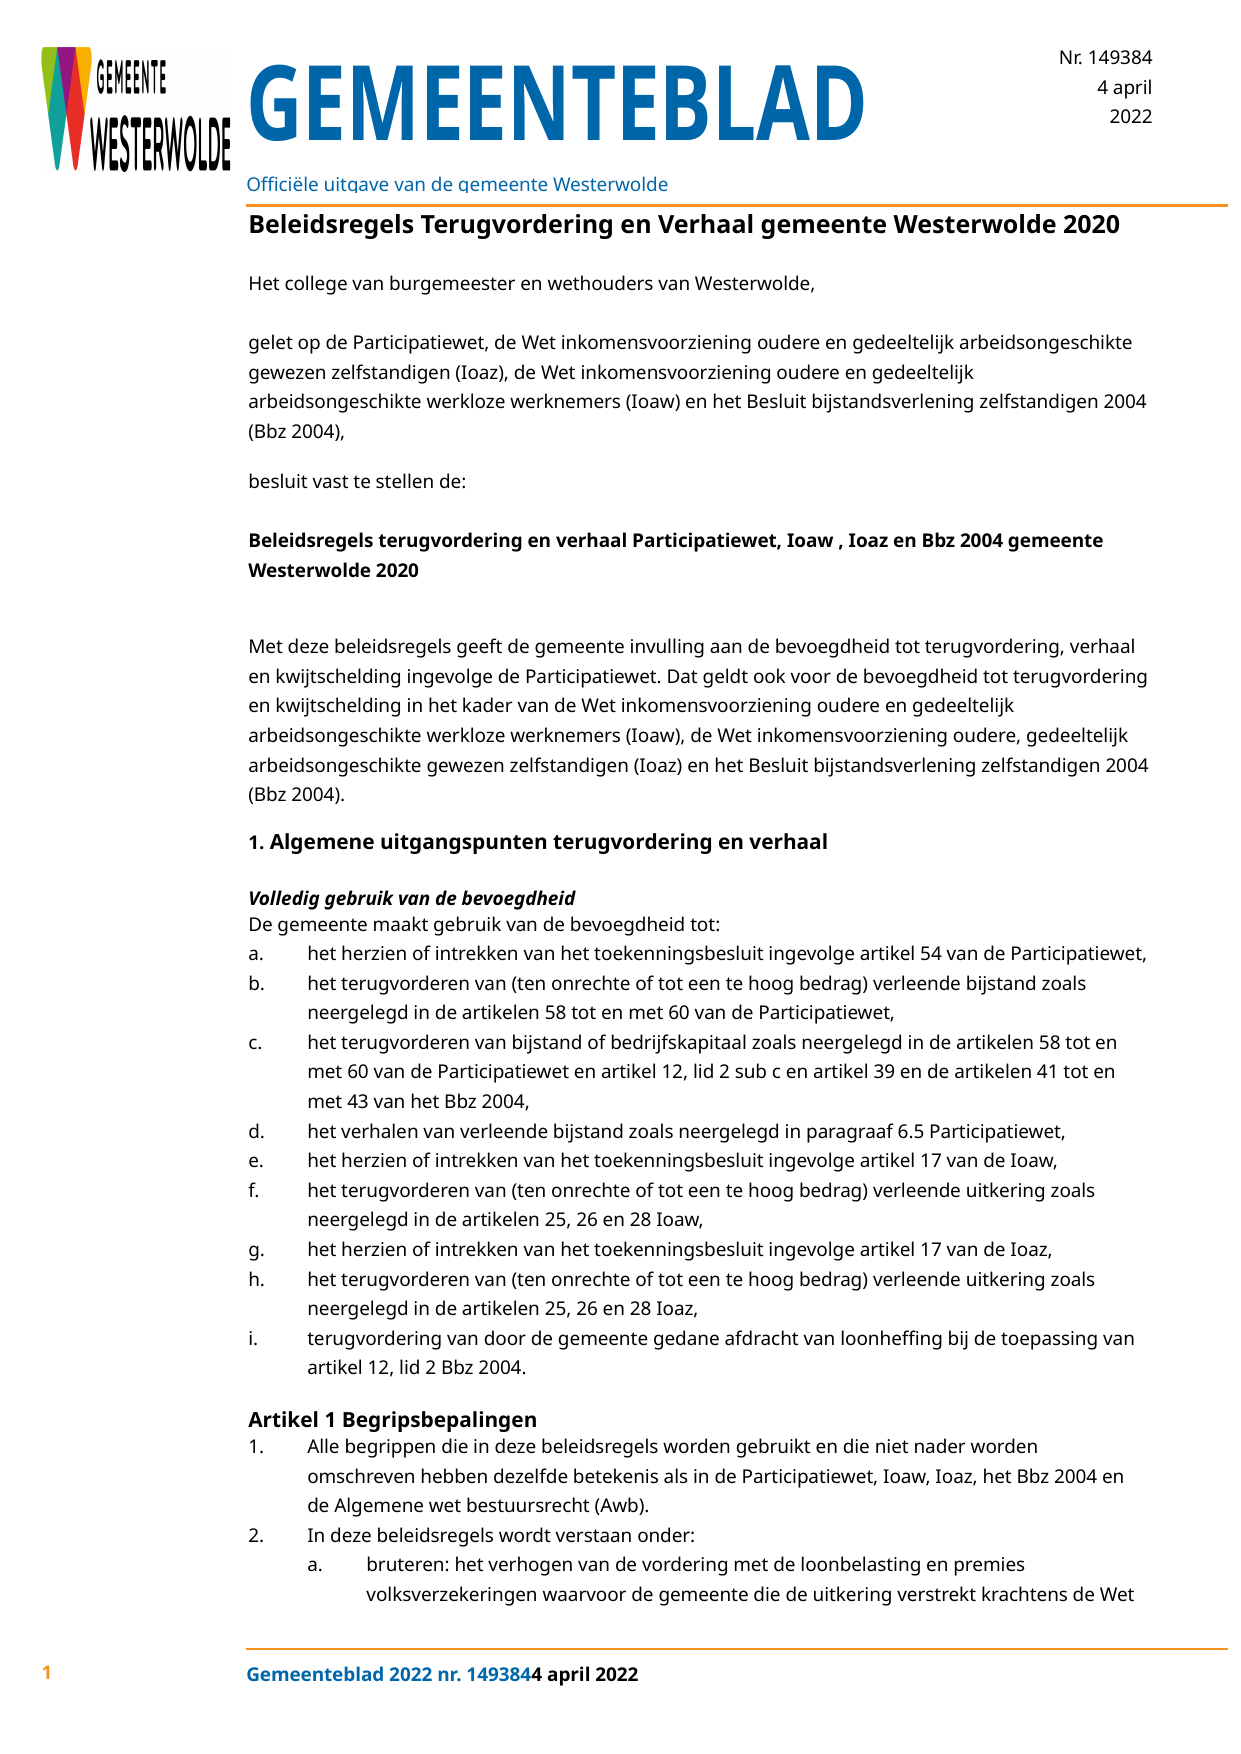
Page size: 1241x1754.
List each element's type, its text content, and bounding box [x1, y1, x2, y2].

list het terugvorderen van (ten onrechte of tot een te hoog bedrag) verleende uitkering zoals neergelegd in de artikelen 25, 26 en 28 Ioaz, [248, 1266, 1152, 1321]
list het verhalen van verleende bijstand zoals neergelegd in paragraaf 6.5 Participatiewet, [248, 1118, 1152, 1143]
list In deze beleidsregels wordt verstaan onder: [248, 1522, 1152, 1548]
text De gemeente maakt gebruik van de bevoegdheid tot: [248, 911, 1152, 936]
list het terugvorderen van (ten onrechte of tot een te hoog bedrag) verleende bijstand zoals neergelegd in de artikelen 58 tot en met 60 van de Participatiewet, [248, 970, 1152, 1025]
list het herzien of intrekken van het toekenningsbesluit ingevolge artikel 17 van de Ioaw, [248, 1147, 1152, 1173]
text besluit vast te stellen de: [248, 468, 1152, 494]
text gelet op de Participatiewet, de Wet inkomensvoorziening oudere en gedeeltelijk arbeidsongeschikte gewezen zelfstandigen (Ioaz), de Wet inkomensvoorziening oudere en gedeeltelijk arbeidsongeschikte werkloze werknemers (Ioaw) en het Besluit bijstandsverlening zelfstandigen 2004 (Bbz 2004), [248, 329, 1152, 444]
text Beleidsregels terugvordering en verhaal Participatiewet, Ioaw , Ioaz en Bbz 2004 gemeente Westerwolde 2020 [248, 528, 1152, 583]
picture [41, 47, 231, 172]
list terugvordering van door de gemeente gedane afdracht van loonheffing bij de toepassing van artikel 12, lid 2 Bbz 2004. [248, 1325, 1152, 1380]
text 1. Algemene uitgangspunten terugvordering en verhaal [248, 827, 1152, 855]
list het herzien of intrekken van het toekenningsbesluit ingevolge artikel 17 van de Ioaz, [248, 1236, 1152, 1262]
text Artikel 1 Begripsbepalingen [248, 1405, 1152, 1433]
text Volledig gebruik van de bevoegdheid [248, 885, 1152, 911]
list het terugvorderen van (ten onrechte of tot een te hoog bedrag) verleende uitkering zoals neergelegd in de artikelen 25, 26 en 28 Ioaw, [248, 1177, 1152, 1232]
text Beleidsregels Terugvordering en Verhaal gemeente Westerwolde 2020 [248, 207, 1152, 241]
text Met deze beleidsregels geeft de gemeente invulling aan de bevoegdheid tot terugvordering, verhaal en kwijtschelding ingevolge de Participatiewet. Dat geldt ook voor de bevoegdheid tot terugvordering en kwijtschelding in het kader van de Wet inkomensvoorziening oudere en gedeeltelijk arbeidsongeschikte werkloze werknemers (Ioaw), de Wet inkomensvoorziening oudere, gedeeltelijk arbeidsongeschikte gewezen zelfstandigen (Ioaz) en het Besluit bijstandsverlening zelfstandigen 2004 (Bbz 2004). [248, 633, 1152, 807]
list het terugvorderen van bijstand of bedrijfskapitaal zoals neergelegd in de artikelen 58 tot en met 60 van de Participatiewet en artikel 12, lid 2 sub c en artikel 39 en de artikelen 41 tot en met 43 van het Bbz 2004, [248, 1029, 1152, 1114]
list bruteren: het verhogen van de vordering met de loonbelasting en premies volksverzekeringen waarvoor de gemeente die de uitkering verstrekt krachtens de Wet [307, 1552, 1152, 1607]
text Het college van burgemeester en wethouders van Westerwolde, [248, 270, 1152, 296]
list Alle begrippen die in deze beleidsregels worden gebruikt en die niet nader worden omschreven hebben dezelfde betekenis als in de Participatiewet, Ioaw, Ioaz, het Bbz 2004 en de Algemene wet bestuursrecht (Awb). [248, 1433, 1152, 1518]
list het herzien of intrekken van het toekenningsbesluit ingevolge artikel 54 van de Participatiewet, [248, 940, 1152, 966]
